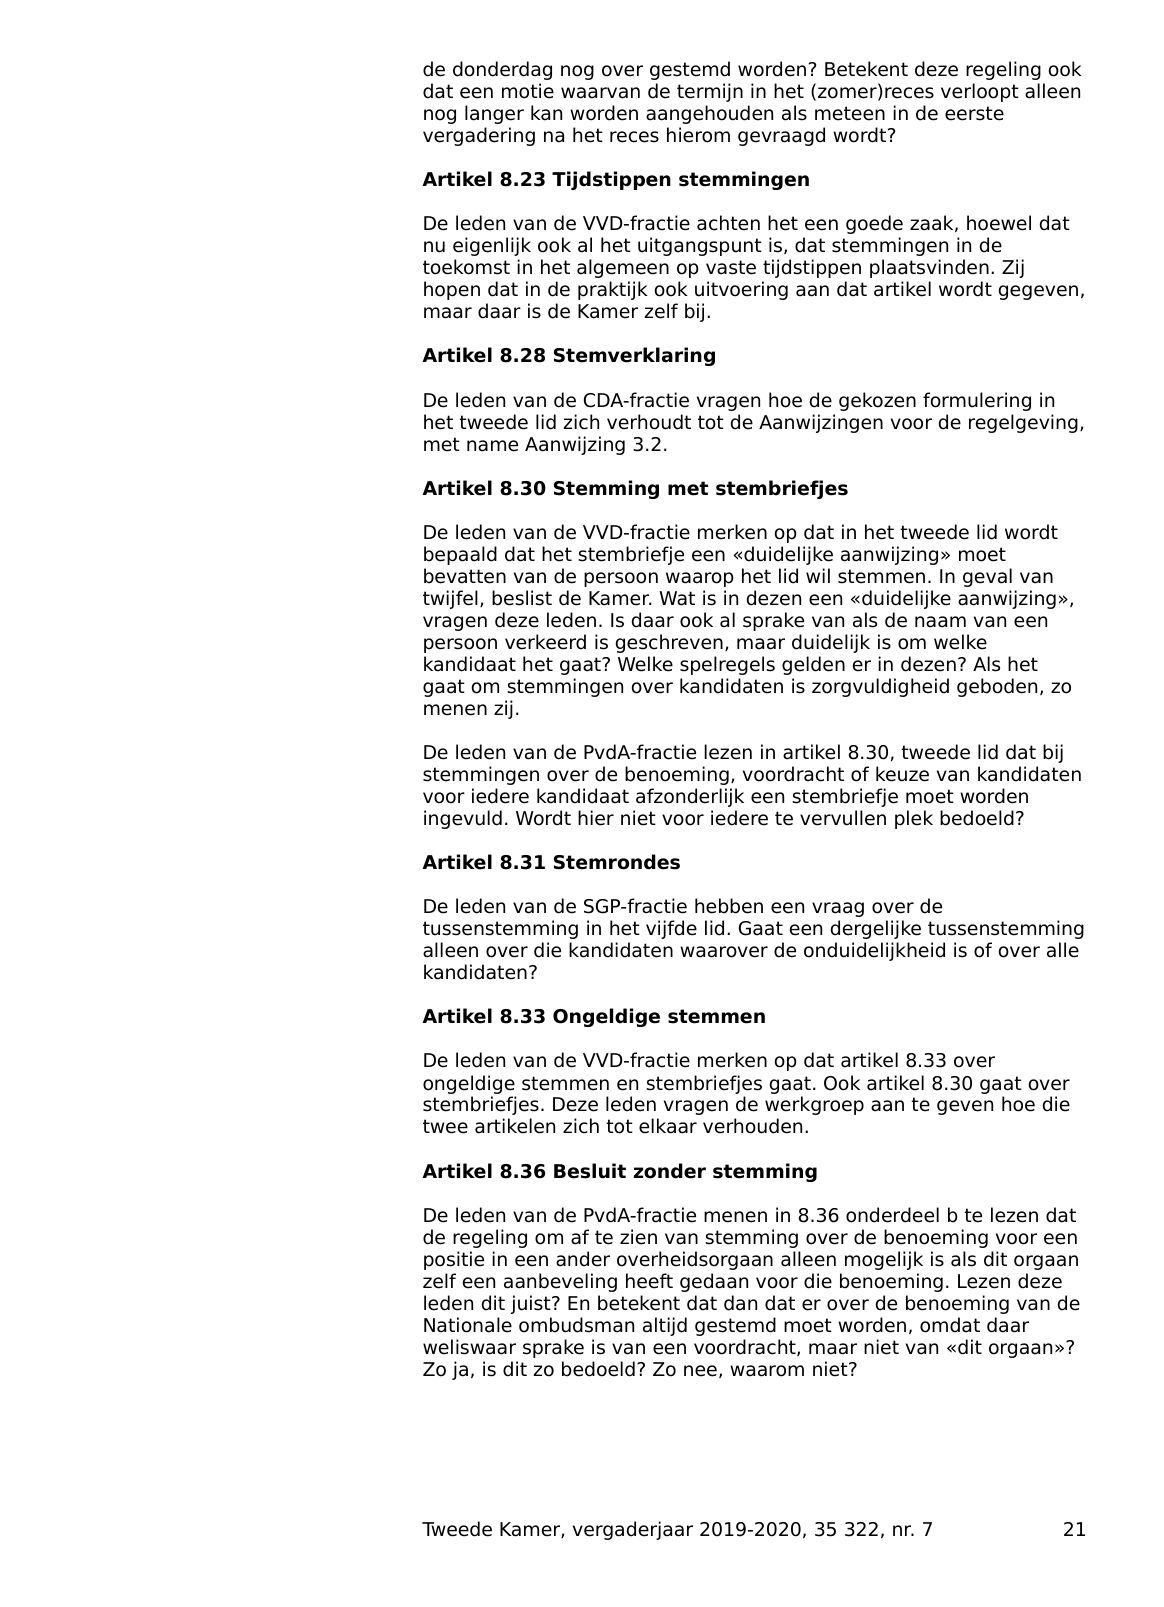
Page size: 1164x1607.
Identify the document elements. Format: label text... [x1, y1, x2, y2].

text De leden van de VVD-fractie merken op dat artikel 8.33 over ongeldige stemmen en stembriefjes gaat. Ook artikel 8.30 gaat over stembriefjes. Deze leden vragen de werkgroep aan te geven hoe die twee artikelen zich tot elkaar verhouden. [422, 1050, 1087, 1138]
text De leden van de SGP-fractie hebben een vraag over de tussenstemming in het vijfde lid. Gaat een dergelijke tussenstemming alleen over die kandidaten waarover de onduidelijkheid is of over alle kandidaten? [422, 896, 1087, 984]
subtitle Artikel 8.28 Stemverklaring [422, 345, 1087, 367]
text De leden van de CDA-fractie vragen hoe de gekozen formulering in het tweede lid zich verhoudt tot de Aanwijzingen voor de regelgeving, met name Aanwijzing 3.2. [422, 389, 1087, 456]
subtitle Artikel 8.33 Ongeldige stemmen [422, 1006, 1087, 1028]
subtitle Artikel 8.23 Tijdstippen stemmingen [422, 169, 1087, 191]
subtitle Artikel 8.31 Stemrondes [422, 852, 1087, 874]
text de donderdag nog over gestemd worden? Betekent deze regeling ook dat een motie waarvan de termijn in het (zomer)reces verloopt alleen nog langer kan worden aangehouden als meteen in de eerste vergadering na het reces hierom gevraagd wordt? [422, 59, 1087, 147]
subtitle Artikel 8.36 Besluit zonder stemming [422, 1161, 1087, 1182]
text De leden van de PvdA-fractie lezen in artikel 8.30, tweede lid dat bij stemmingen over de benoeming, voordracht of keuze van kandidaten voor iedere kandidaat afzonderlijk een stembriefje moet worden ingevuld. Wordt hier niet voor iedere te vervullen plek bedoeld? [422, 742, 1087, 830]
subtitle Artikel 8.30 Stemming met stembriefjes [422, 478, 1087, 500]
text De leden van de VVD-fractie merken op dat in het tweede lid wordt bepaald dat het stembriefje een «duidelijke aanwijzing» moet bevatten van de persoon waarop het lid wil stemmen. In geval van twijfel, beslist de Kamer. Wat is in dezen een «duidelijke aanwijzing», vragen deze leden. Is daar ook al sprake van als de naam van een persoon verkeerd is geschreven, maar duidelijk is om welke kandidaat het gaat? Welke spelregels gelden er in dezen? Als het gaat om stemmingen over kandidaten is zorgvuldigheid geboden, zo menen zij. [422, 522, 1087, 720]
text De leden van de PvdA-fractie menen in 8.36 onderdeel b te lezen dat de regeling om af te zien van stemming over de benoeming voor een positie in een ander overheidsorgaan alleen mogelijk is als dit orgaan zelf een aanbeveling heeft gedaan voor die benoeming. Lezen deze leden dit juist? En betekent dat dan dat er over de benoeming van de Nationale ombudsman altijd gestemd moet worden, omdat daar weliswaar sprake is van een voordracht, maar niet van «dit orgaan»? Zo ja, is dit zo bedoeld? Zo nee, waarom niet? [422, 1205, 1087, 1381]
text De leden van de VVD-fractie achten het een goede zaak, hoewel dat nu eigenlijk ook al het uitgangspunt is, dat stemmingen in de toekomst in het algemeen op vaste tijdstippen plaatsvinden. Zij hopen dat in de praktijk ook uitvoering aan dat artikel wordt gegeven, maar daar is de Kamer zelf bij. [422, 213, 1087, 323]
